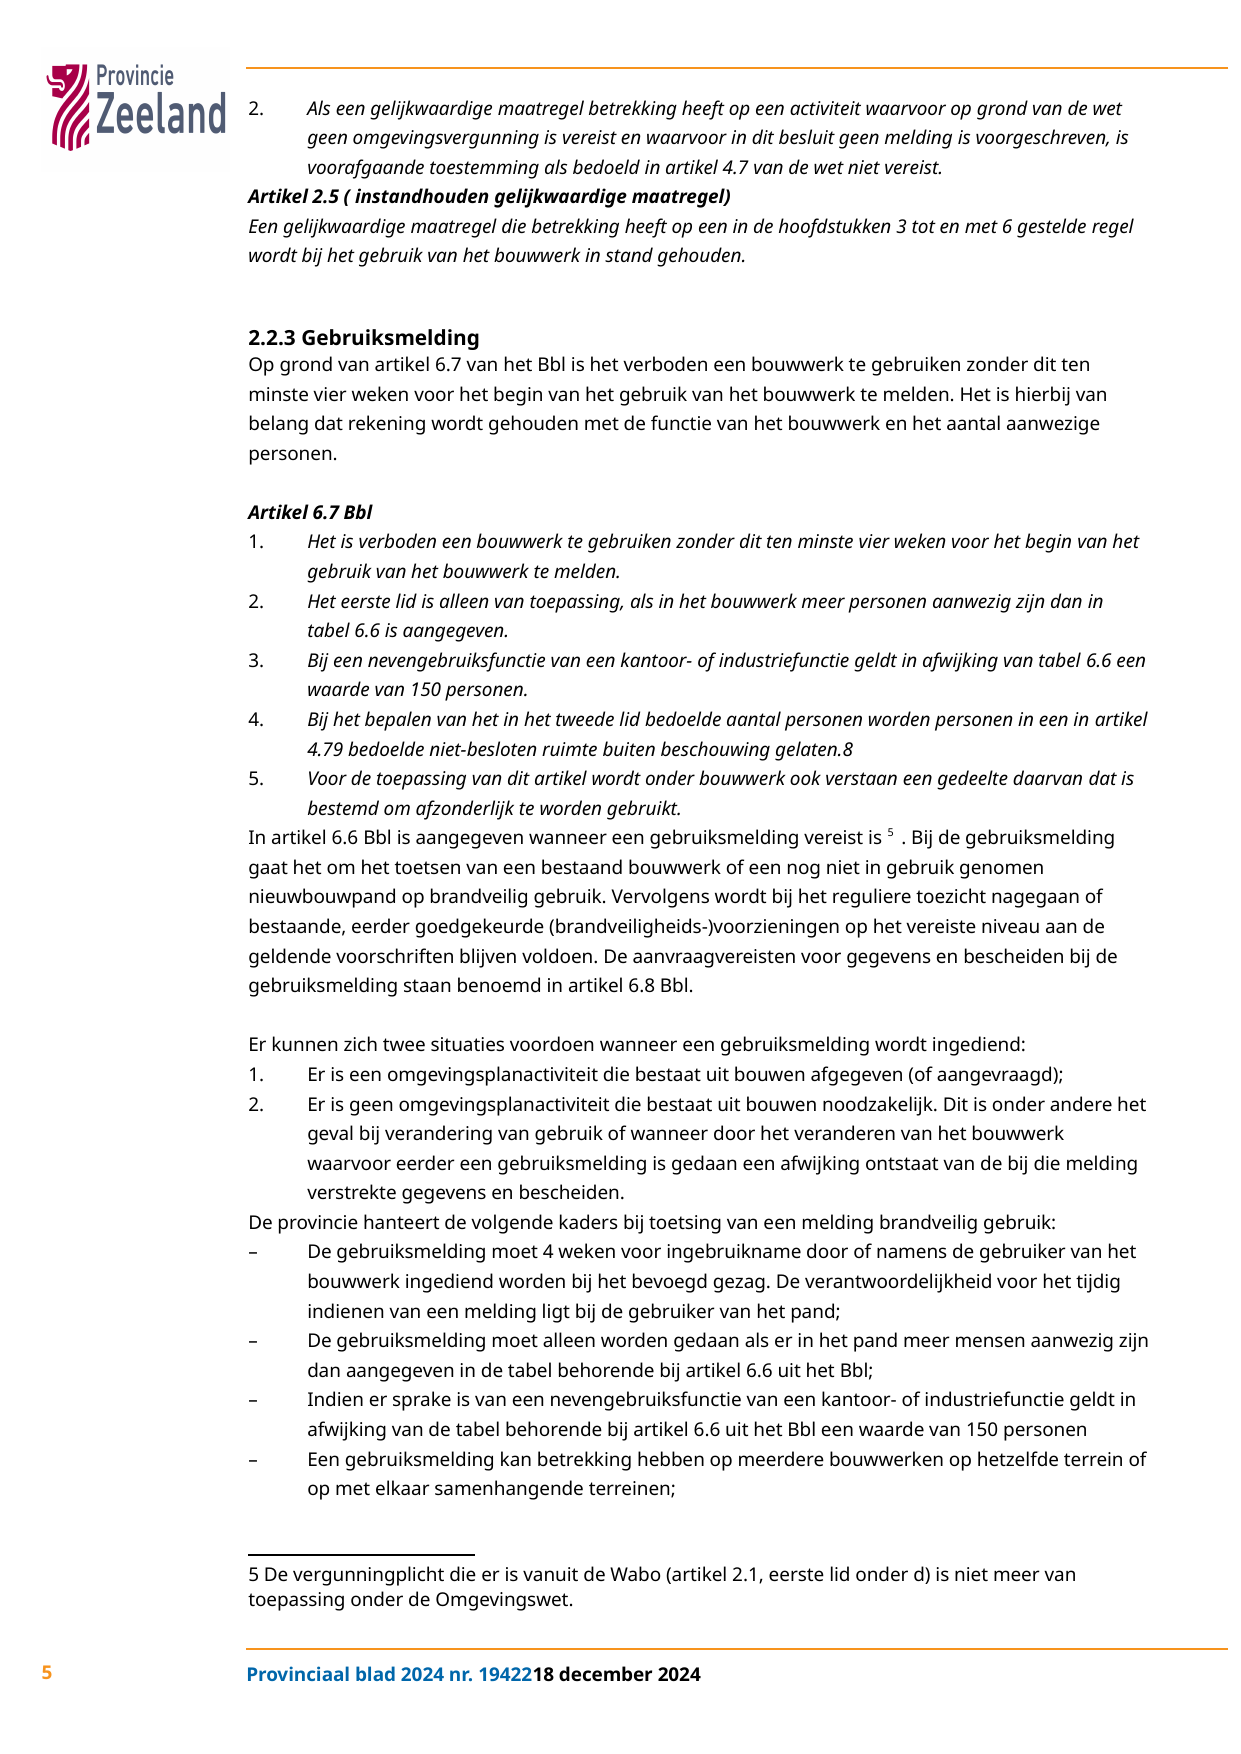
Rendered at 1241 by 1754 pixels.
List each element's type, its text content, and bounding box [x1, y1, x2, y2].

text De vergunningplicht die er is vanuit de Wabo (artikel 2.1, eerste lid onder d) is niet meer van toepassing onder de Omgevingswet. [248, 1561, 1152, 1612]
text Een gelijkwaardige maatregel die betrekking heeft op een in de hoofdstukken 3 tot en met 6 gestelde regel wordt bij het gebruik van het bouwwerk in stand gehouden. [248, 213, 1152, 268]
list Er is een omgevingsplanactiviteit die bestaat uit bouwen afgegeven (of aangevraagd); [248, 1061, 1152, 1087]
list Bij het bepalen van het in het tweede lid bedoelde aantal personen worden personen in een in artikel 4.79 bedoelde niet-besloten ruimte buiten beschouwing gelaten.8 [248, 706, 1152, 761]
list Er is geen omgevingsplanactiviteit die bestaat uit bouwen noodzakelijk. Dit is onder andere het geval bij verandering van gebruik of wanneer door het veranderen van het bouwwerk waarvoor eerder een gebruiksmelding is gedaan een afwijking ontstaat van de bij die melding verstrekte gegevens en bescheiden. [248, 1091, 1152, 1205]
text In artikel 6.6 Bbl is aangegeven wanneer een gebruiksmelding vereist is . Bij de gebruiksmelding gaat het om het toetsen van een bestaand bouwwerk of een nog niet in gebruik genomen nieuwbouwpand op brandveilig gebruik. Vervolgens wordt bij het reguliere toezicht nagegaan of bestaande, eerder goedgekeurde (brandveiligheids-)voorzieningen op het vereiste niveau aan de geldende voorschriften blijven voldoen. De aanvraagvereisten voor gegevens en bescheiden bij de gebruiksmelding staan benoemd in artikel 6.8 Bbl. [248, 824, 1152, 998]
list Het eerste lid is alleen van toepassing, als in het bouwwerk meer personen aanwezig zijn dan in tabel 6.6 is aangegeven. [248, 588, 1152, 643]
list Voor de toepassing van dit artikel wordt onder bouwwerk ook verstaan een gedeelte daarvan dat is bestemd om afzonderlijk te worden gebruikt. [248, 765, 1152, 821]
text Op grond van artikel 6.7 van het Bbl is het verboden een bouwwerk te gebruiken zonder dit ten minste vier weken voor het begin van het gebruik van het bouwwerk te melden. Het is hierbij van belang dat rekening wordt gehouden met de functie van het bouwwerk en het aantal aanwezige personen. [248, 351, 1152, 466]
list Indien er sprake is van een nevengebruiksfunctie van een kantoor- of industriefunctie geldt in afwijking van de tabel behorende bij artikel 6.6 uit het Bbl een waarde van 150 personen [248, 1387, 1152, 1442]
list De gebruiksmelding moet 4 weken voor ingebruikname door of namens de gebruiker van het bouwwerk ingediend worden bij het bevoegd gezag. De verantwoordelijkheid voor het tijdig indienen van een melding ligt bij de gebruiker van het pand; [248, 1239, 1152, 1323]
picture [41, 47, 231, 172]
text De provincie hanteert de volgende kaders bij toetsing van een melding brandveilig gebruik: [248, 1209, 1152, 1235]
list Het is verboden een bouwwerk te gebruiken zonder dit ten minste vier weken voor het begin van het gebruik van het bouwwerk te melden. [248, 529, 1152, 584]
text Er kunnen zich twee situaties voordoen wanneer een gebruiksmelding wordt ingediend: [248, 1032, 1152, 1057]
text 2.2.3 Gebruiksmelding [248, 323, 1152, 351]
list Bij een nevengebruiksfunctie van een kantoor- of industriefunctie geldt in afwijking van tabel 6.6 een waarde van 150 personen. [248, 647, 1152, 702]
list De gebruiksmelding moet alleen worden gedaan als er in het pand meer mensen aanwezig zijn dan aangegeven in de tabel behorende bij artikel 6.6 uit het Bbl; [248, 1327, 1152, 1383]
text Artikel 6.7 Bbl [248, 499, 1152, 525]
list Als een gelijkwaardige maatregel betrekking heeft op een activiteit waarvoor op grond van de wet geen omgevingsvergunning is vereist en waarvoor in dit besluit geen melding is voorgeschreven, is voorafgaande toestemming als bedoeld in artikel 4.7 van de wet niet vereist. [248, 95, 1152, 180]
list Een gebruiksmelding kan betrekking hebben op meerdere bouwwerken op hetzelfde terrein of op met elkaar samenhangende terreinen; [248, 1446, 1152, 1501]
text Artikel 2.5 ( instandhouden gelijkwaardige maatregel) [248, 183, 1152, 209]
